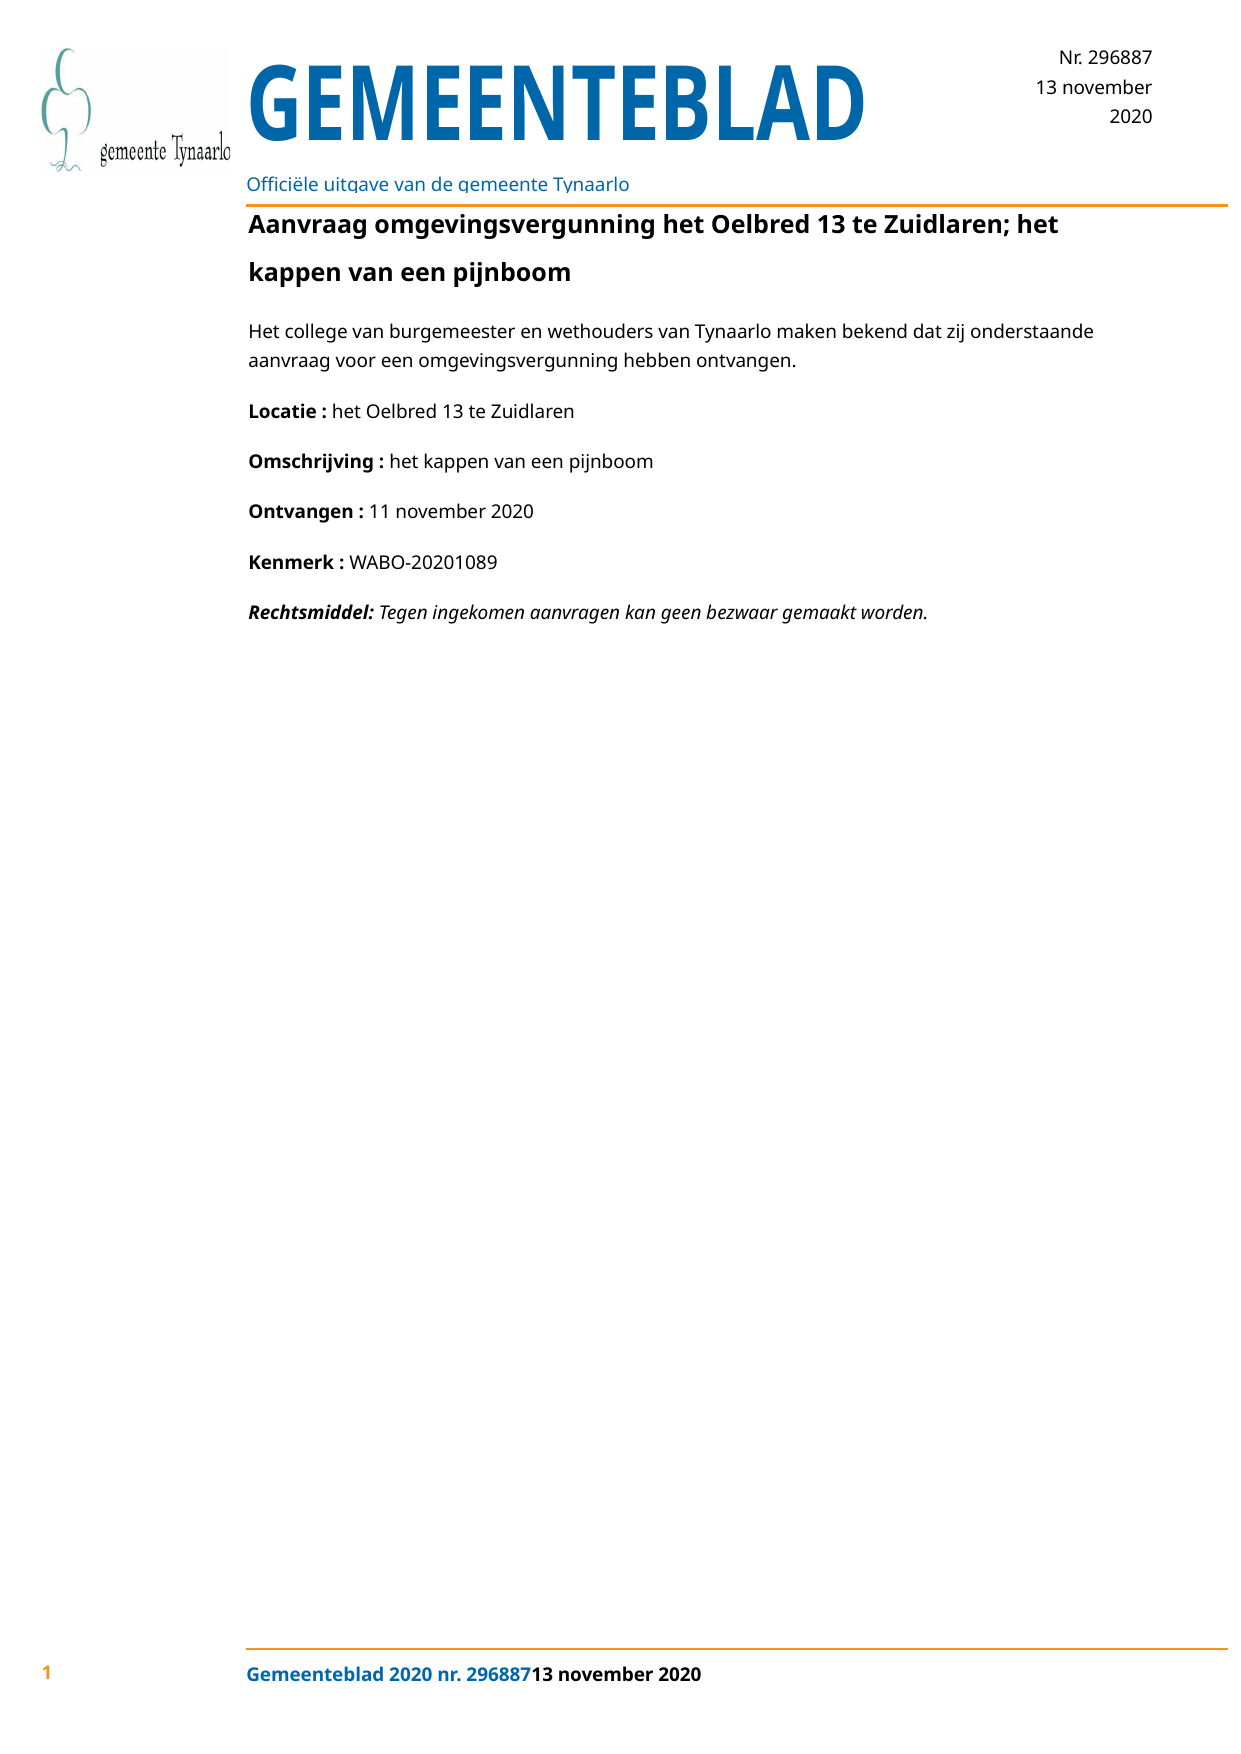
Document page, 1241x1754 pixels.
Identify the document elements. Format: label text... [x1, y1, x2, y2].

text Locatie : het Oelbred 13 te Zuidlaren [248, 398, 1152, 424]
text Aanvraag omgevingsvergunning het Oelbred 13 te Zuidlaren; het kappen van een pijnboom [248, 207, 1152, 288]
picture [41, 47, 231, 172]
text Omschrijving : het kappen van een pijnboom [248, 448, 1152, 474]
text Ontvangen : 11 november 2020 [248, 499, 1152, 524]
text Kenmerk : WABO-20201089 [248, 549, 1152, 575]
text Het college van burgemeester en wethouders van Tynaarlo maken bekend dat zij onderstaande aanvraag voor een omgevingsvergunning hebben ontvangen. [248, 318, 1152, 373]
text Rechtsmiddel: Tegen ingekomen aanvragen kan geen bezwaar gemaakt worden. [248, 599, 1152, 625]
